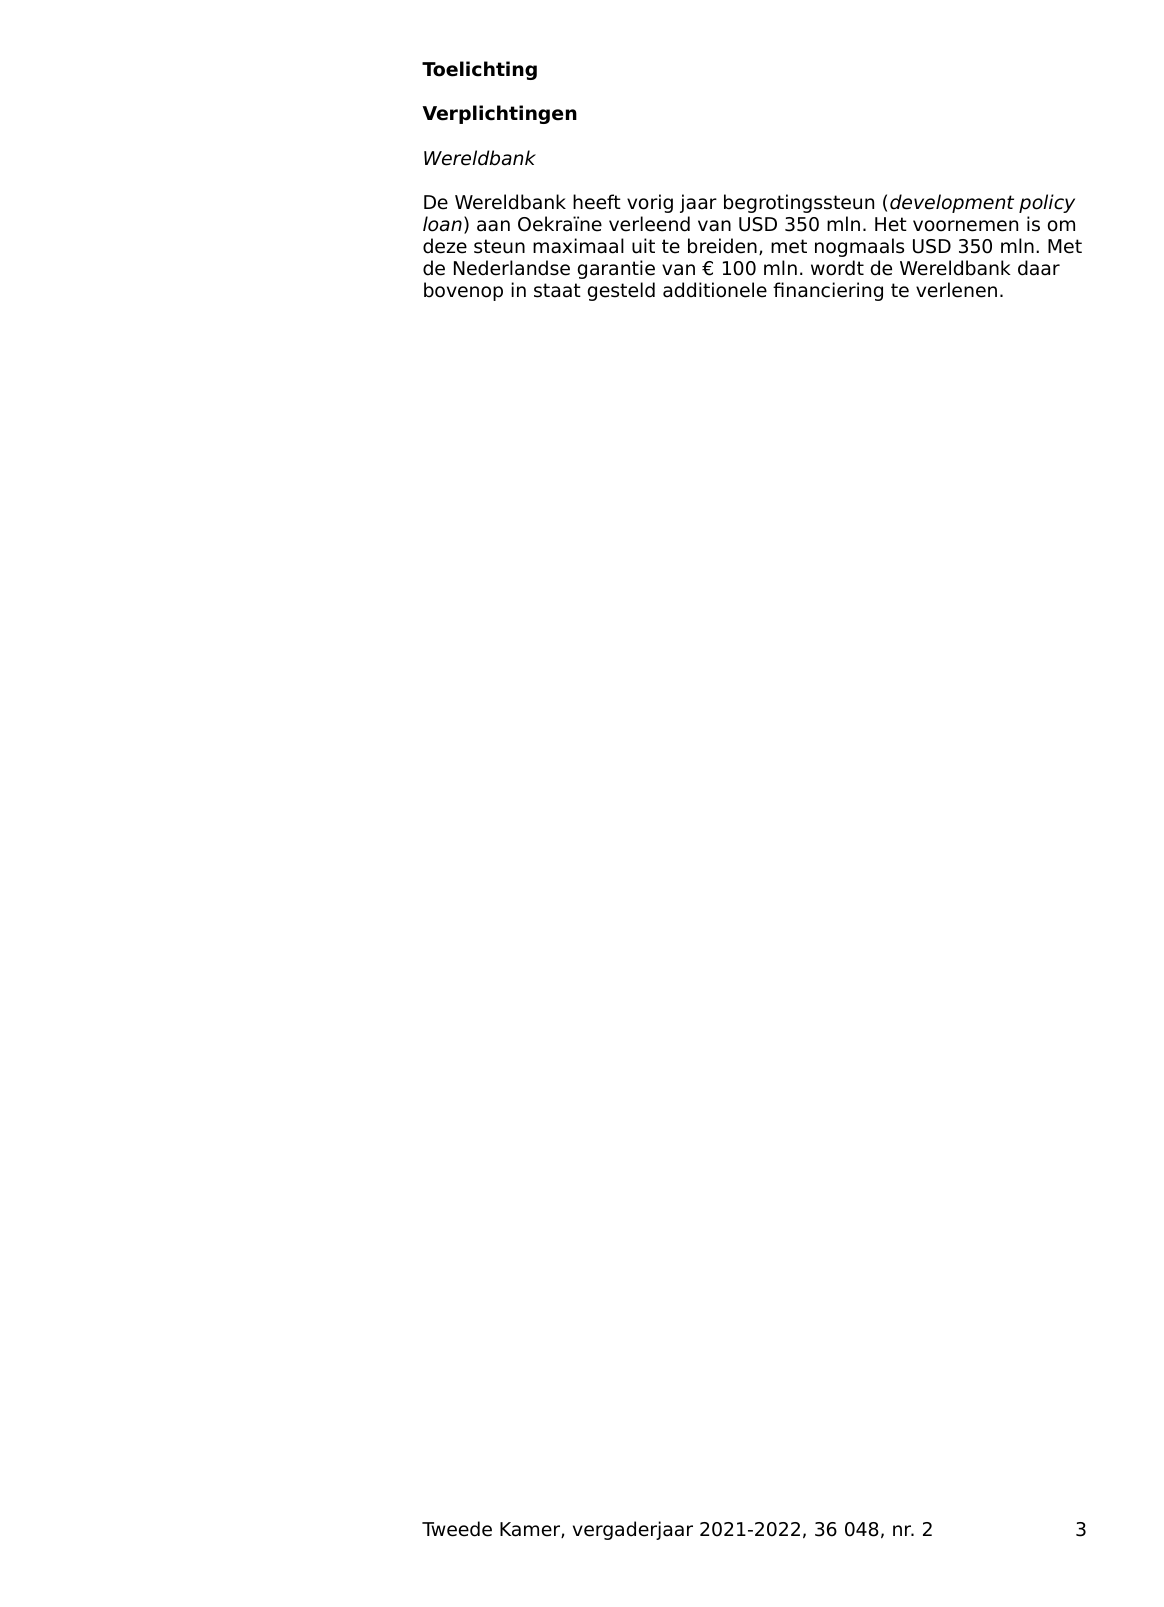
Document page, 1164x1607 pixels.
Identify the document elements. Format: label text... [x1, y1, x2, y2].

subtitle Verplichtingen [422, 103, 1087, 125]
subtitle Wereldbank [422, 147, 1087, 169]
text De Wereldbank heeft vorig jaar begrotingssteun (development policy loan) aan Oekraïne verleend van USD 350 mln. Het voornemen is om deze steun maximaal uit te breiden, met nogmaals USD 350 mln. Met de Nederlandse garantie van € 100 mln. wordt de Wereldbank daar bovenop in staat gesteld additionele financiering te verlenen. [422, 192, 1087, 301]
subtitle Toelichting [422, 59, 1087, 81]
